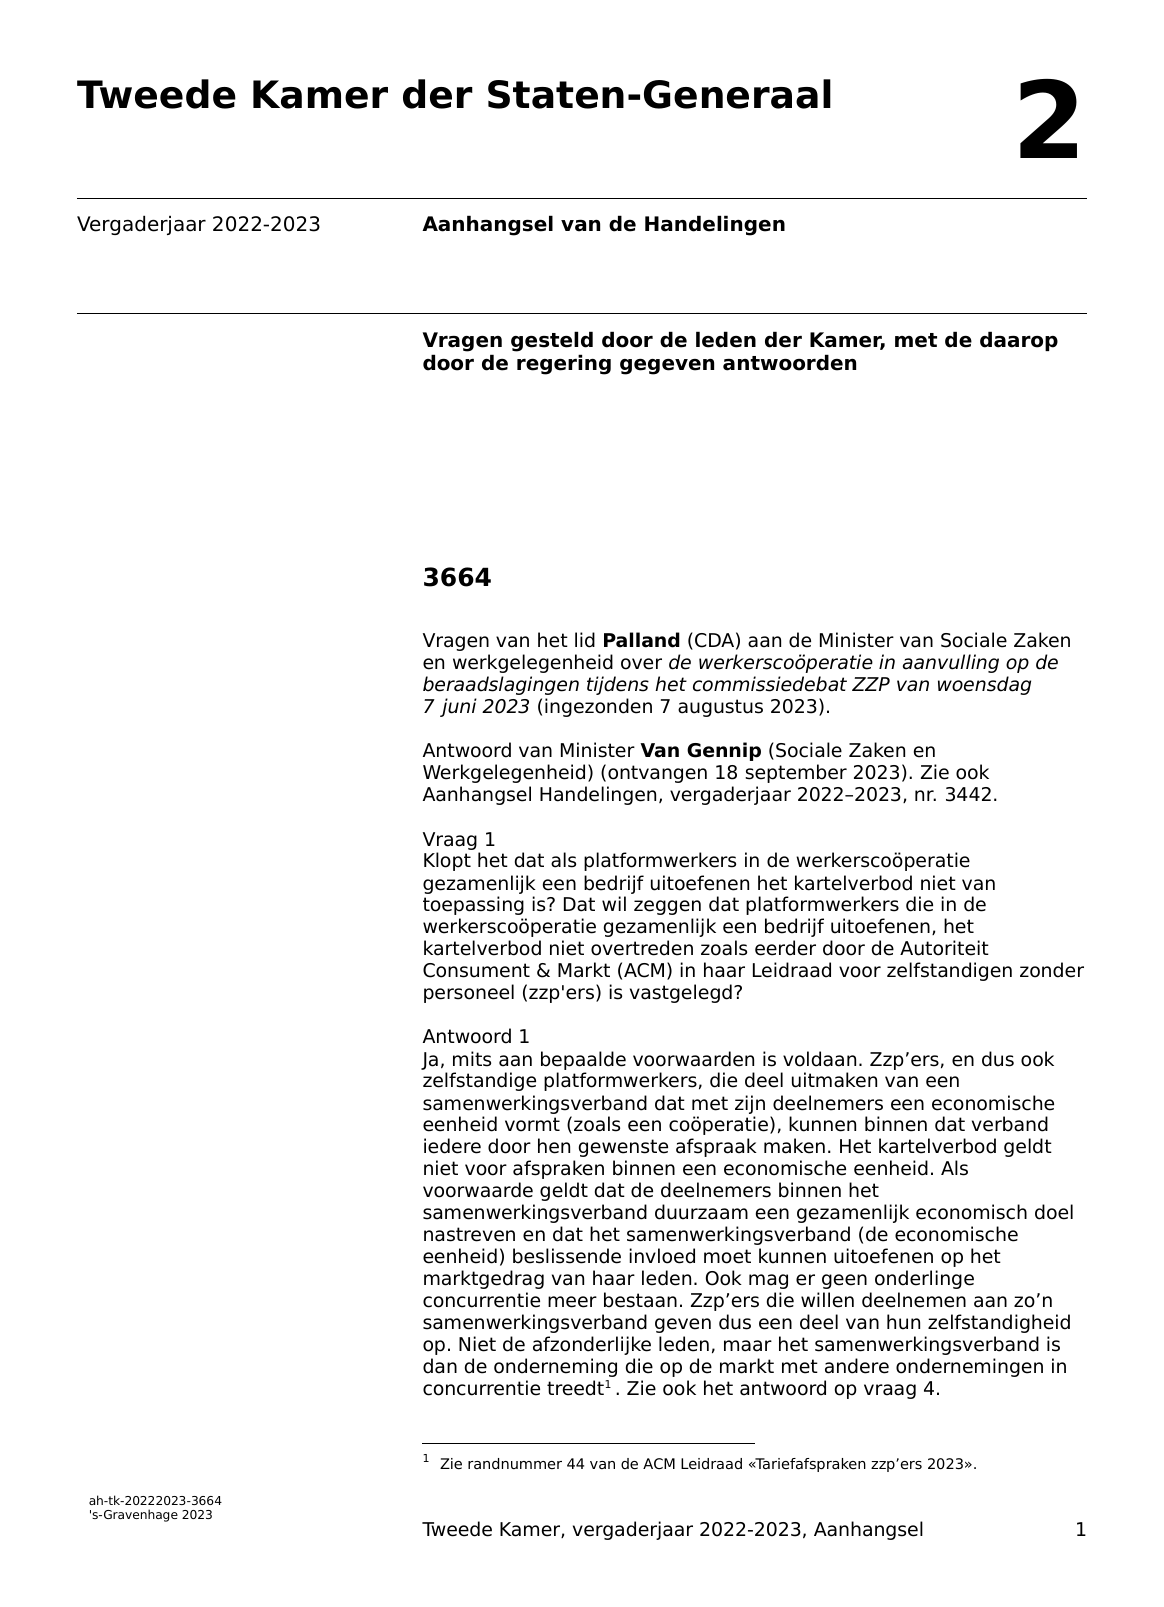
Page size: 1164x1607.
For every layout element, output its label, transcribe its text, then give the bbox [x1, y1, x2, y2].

text Antwoord van Minister Van Gennip (Sociale Zaken en Werkgelegenheid) (ontvangen 18 september 2023). Zie ook Aanhangsel Handelingen, vergaderjaar 2022–2023, nr. 3442. [422, 740, 1087, 806]
table_cell Vergaderjaar 2022-2023 [77, 199, 422, 313]
table_cell Vragen gesteld door de leden der Kamer, met de daarop door de regering gegeven antwoorden [422, 314, 1087, 375]
text Antwoord 1 [422, 1026, 1087, 1048]
table_header Tweede Kamer der Staten-Generaal [77, 59, 886, 198]
text Klopt het dat als platformwerkers in de werkerscoöperatie gezamenlijk een bedrijf uitoefenen het kartelverbod niet van toepassing is? Dat wil zeggen dat platformwerkers die in de werkerscoöperatie gezamenlijk een bedrijf uitoefenen, het kartelverbod niet overtreden zoals eerder door de Autoriteit Consument & Markt (ACM) in haar Leidraad voor zelfstandigen zonder personeel (zzp'ers) is vastgelegd? [422, 850, 1087, 1004]
text Vragen van het lid Palland (CDA) aan de Minister van Sociale Zaken en werkgelegenheid over de werkerscoöperatie in aanvulling op de beraadslagingen tijdens het commissiedebat ZZP van woensdag 7 juni 2023 (ingezonden 7 augustus 2023). [422, 630, 1087, 718]
table_header 2 [886, 59, 1087, 198]
text ah-tk-20222023-3664 [88, 1494, 323, 1508]
text Zie randnummer 44 van de ACM Leidraad «Tariefafspraken zzp’ers 2023». [422, 1452, 1087, 1474]
text 's-Gravenhage 2023 [88, 1508, 323, 1522]
text 3664 [422, 563, 1087, 592]
table_cell [77, 314, 422, 375]
table_cell Aanhangsel van de Handelingen [422, 199, 1087, 313]
text Ja, mits aan bepaalde voorwaarden is voldaan. Zzp’ers, en dus ook zelfstandige platformwerkers, die deel uitmaken van een samenwerkingsverband dat met zijn deelnemers een economische eenheid vormt (zoals een coöperatie), kunnen binnen dat verband iedere door hen gewenste afspraak maken. Het kartelverbod geldt niet voor afspraken binnen een economische eenheid. Als voorwaarde geldt dat de deelnemers binnen het samenwerkingsverband duurzaam een gezamenlijk economisch doel nastreven en dat het samenwerkingsverband (de economische eenheid) beslissende invloed moet kunnen uitoefenen op het marktgedrag van haar leden. Ook mag er geen onderlinge concurrentie meer bestaan. Zzp’ers die willen deelnemen aan zo’n samenwerkingsverband geven dus een deel van hun zelfstandigheid op. Niet de afzonderlijke leden, maar het samenwerkingsverband is dan de onderneming die op de markt met andere ondernemingen in concurrentie treedt. Zie ook het antwoord op vraag 4. [422, 1048, 1087, 1400]
text Vraag 1 [422, 828, 1087, 850]
